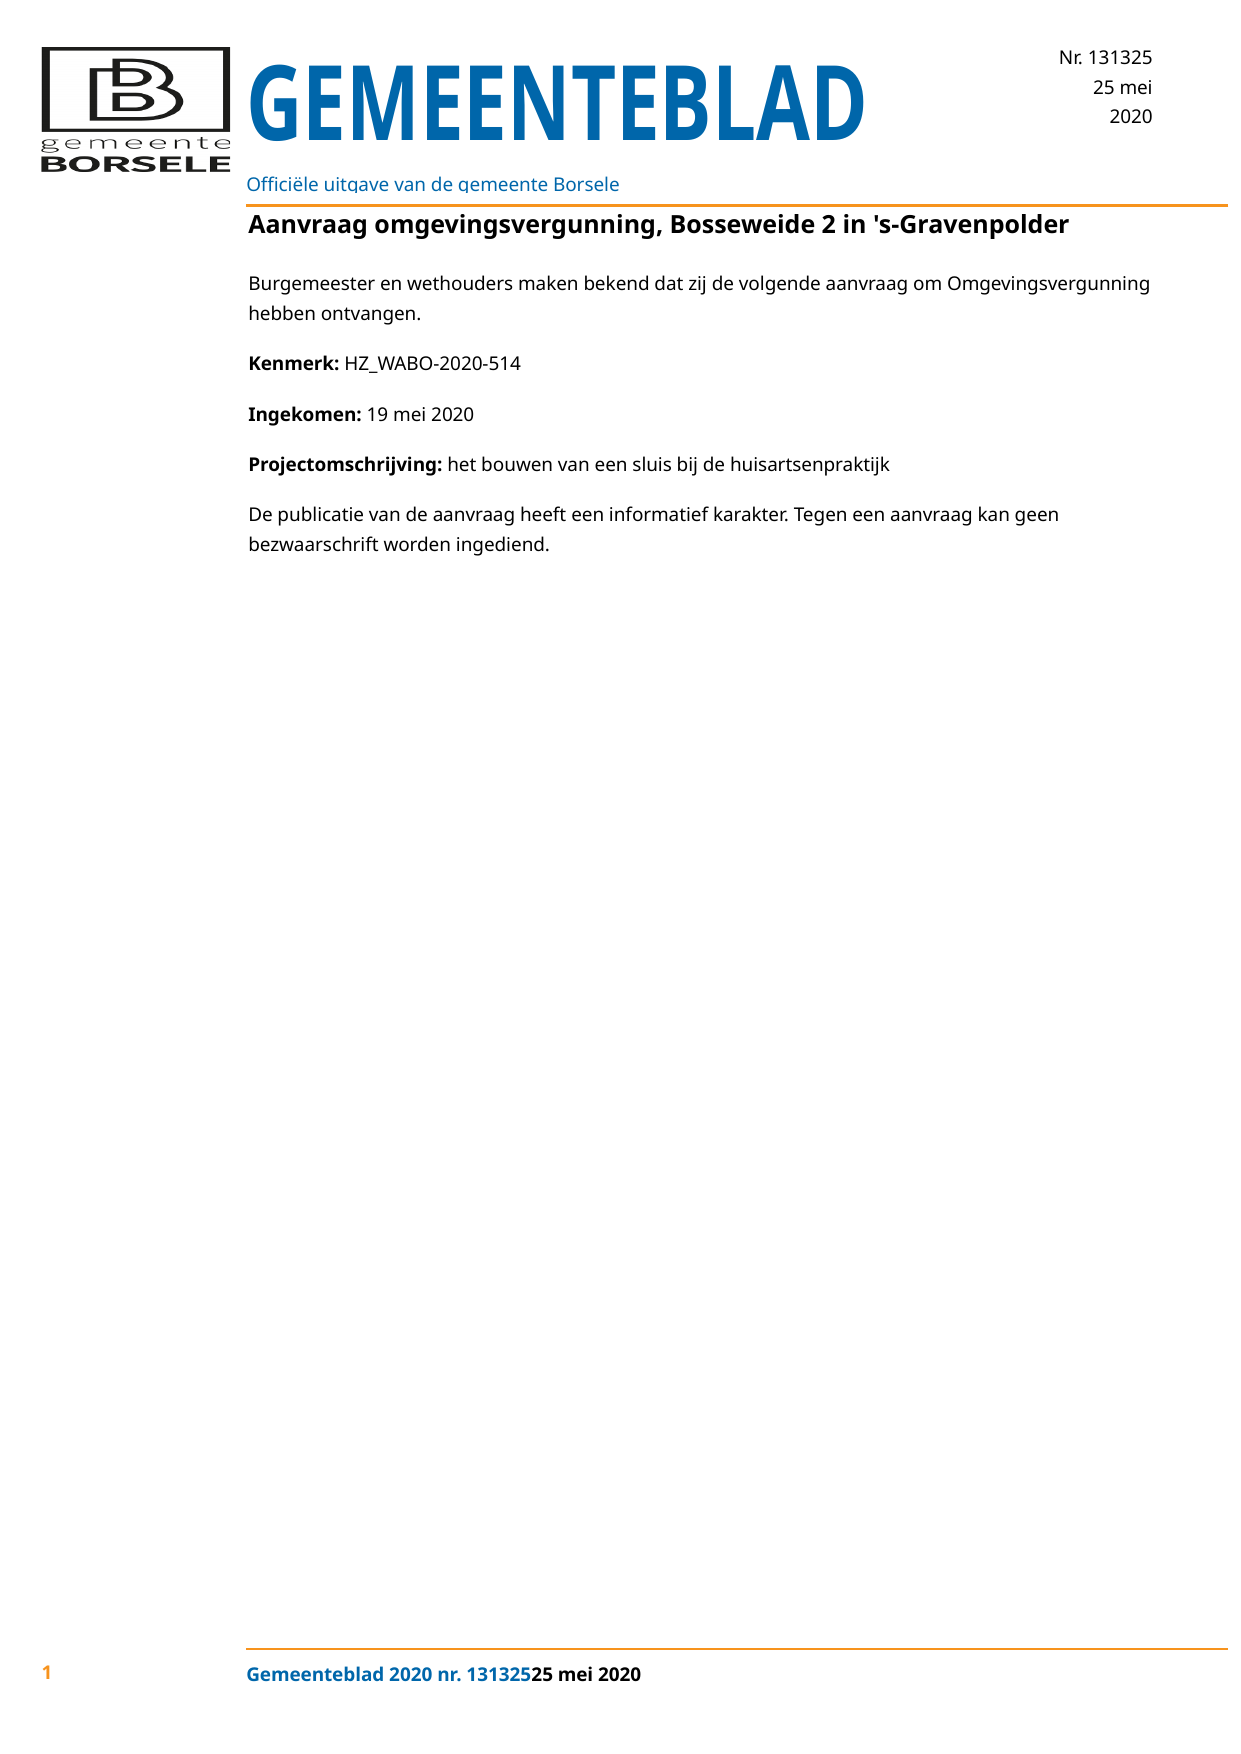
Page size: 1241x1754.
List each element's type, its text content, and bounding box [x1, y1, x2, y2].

text Ingekomen: 19 mei 2020 [248, 401, 1152, 426]
text Aanvraag omgevingsvergunning, Bosseweide 2 in 's-Gravenpolder [248, 207, 1152, 241]
text Projectomschrijving: het bouwen van een sluis bij de huisartsenpraktijk [248, 451, 1152, 477]
text Burgemeester en wethouders maken bekend dat zij de volgende aanvraag om Omgevingsvergunning hebben ontvangen. [248, 270, 1152, 326]
text De publicatie van de aanvraag heeft een informatief karakter. Tegen een aanvraag kan geen bezwaarschrift worden ingediend. [248, 502, 1152, 557]
picture [41, 47, 231, 172]
text Kenmerk: HZ_WABO-2020-514 [248, 350, 1152, 376]
